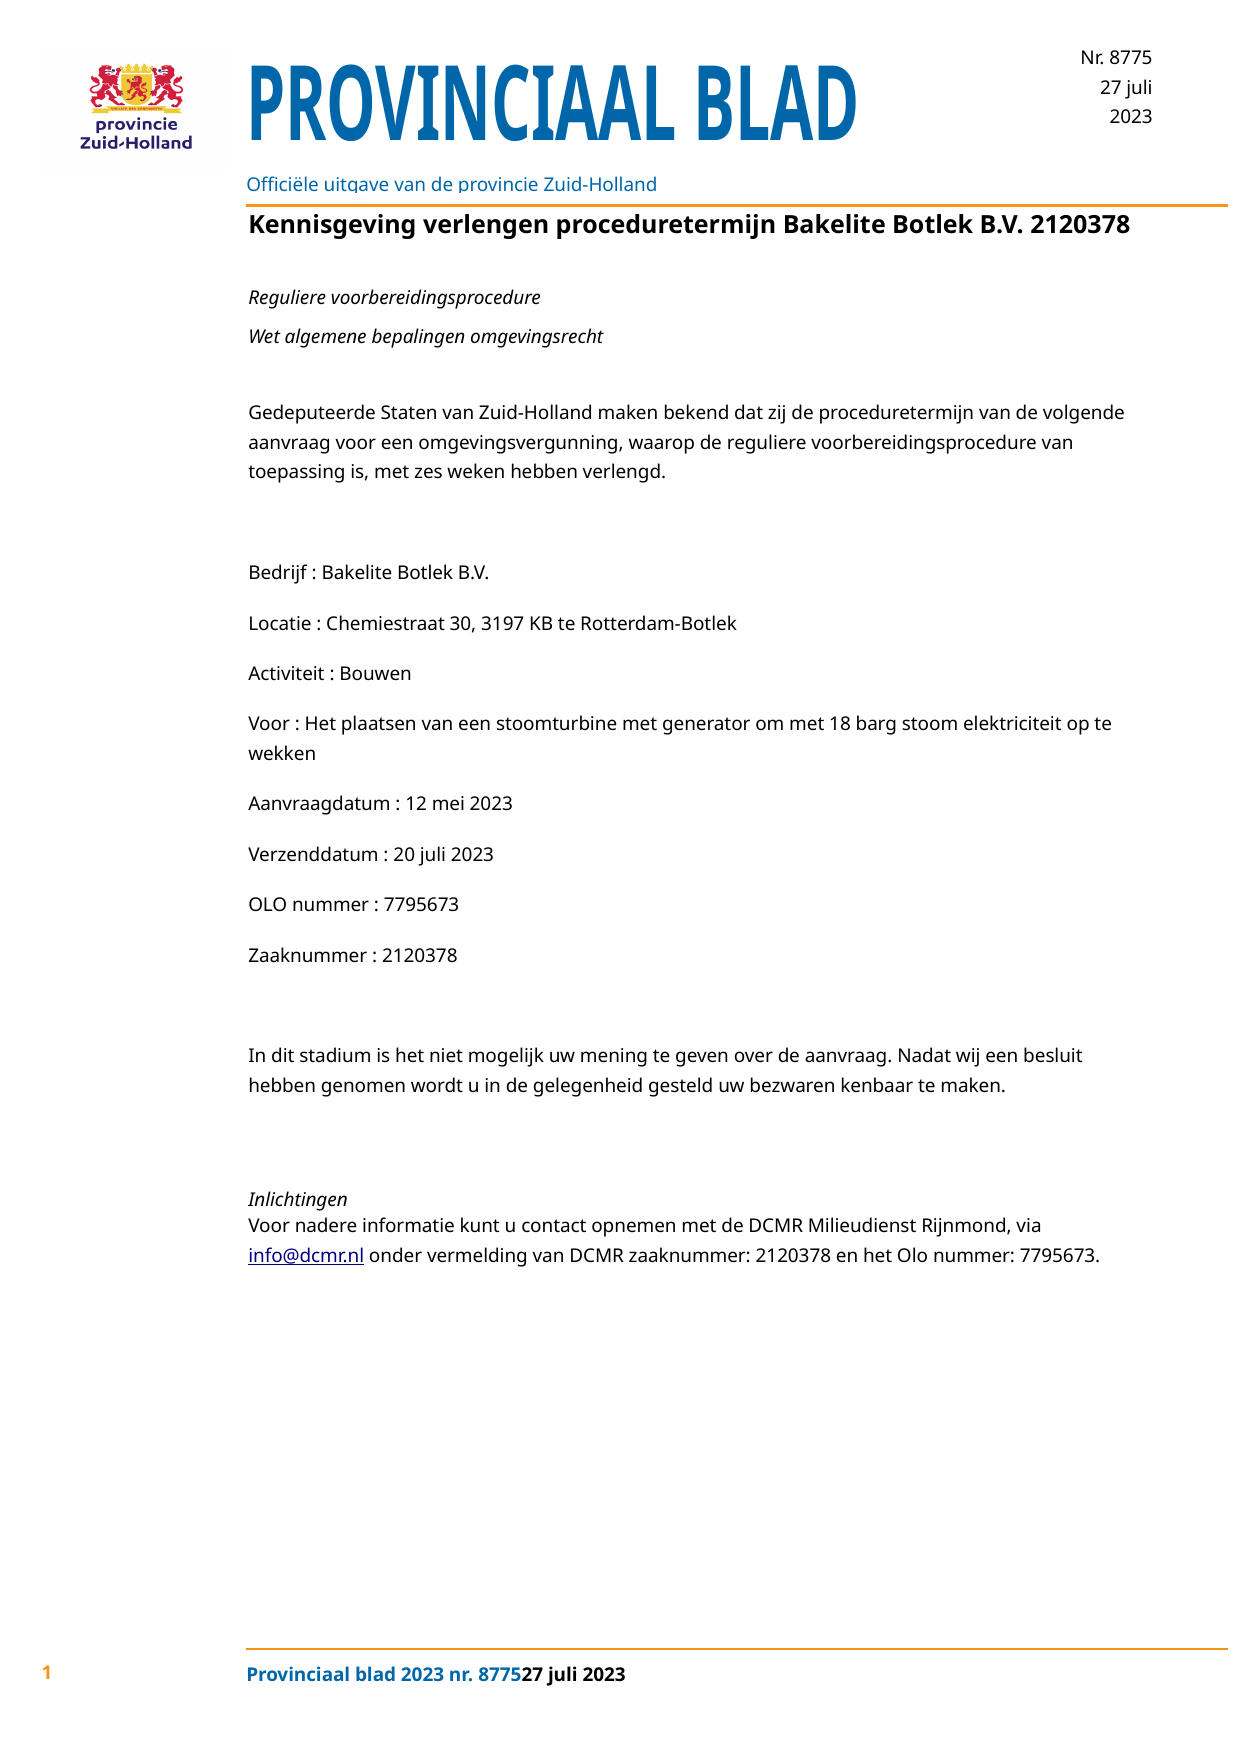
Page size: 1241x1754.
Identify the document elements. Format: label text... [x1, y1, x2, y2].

text Verzenddatum : 20 juli 2023 [248, 841, 1152, 867]
text In dit stadium is het niet mogelijk uw mening te geven over de aanvraag. Nadat wij een besluit hebben genomen wordt u in de gelegenheid gesteld uw bezwaren kenbaar te maken. [248, 1043, 1152, 1098]
text Kennisgeving verlengen proceduretermijn Bakelite Botlek B.V. 2120378 [248, 207, 1152, 241]
text Aanvraagdatum : 12 mei 2023 [248, 791, 1152, 816]
text Zaaknummer : 2120378 [248, 942, 1152, 967]
text Reguliere voorbereidingsprocedure [248, 284, 1152, 309]
text Bedrijf : Bakelite Botlek B.V. [248, 559, 1152, 585]
text Voor nadere informatie kunt u contact opnemen met de DCMR Milieudienst Rijnmond, via info@dcmr.nl onder vermelding van DCMR zaaknummer: 2120378 en het Olo nummer: 7795673. [248, 1212, 1152, 1268]
picture [41, 47, 231, 172]
text Activiteit : Bouwen [248, 660, 1152, 686]
text Inlichtingen [248, 1187, 1152, 1212]
text Locatie : Chemiestraat 30, 3197 KB te Rotterdam-Botlek [248, 610, 1152, 635]
text Gedeputeerde Staten van Zuid-Holland maken bekend dat zij de proceduretermijn van de volgende aanvraag voor een omgevingsvergunning, waarop de reguliere voorbereidingsprocedure van toepassing is, met zes weken hebben verlengd. [248, 399, 1152, 484]
text OLO nummer : 7795673 [248, 891, 1152, 917]
text Wet algemene bepalingen omgevingsrecht [248, 323, 1152, 349]
text Voor : Het plaatsen van een stoomturbine met generator om met 18 barg stoom elektriciteit op te wekken [248, 711, 1152, 766]
